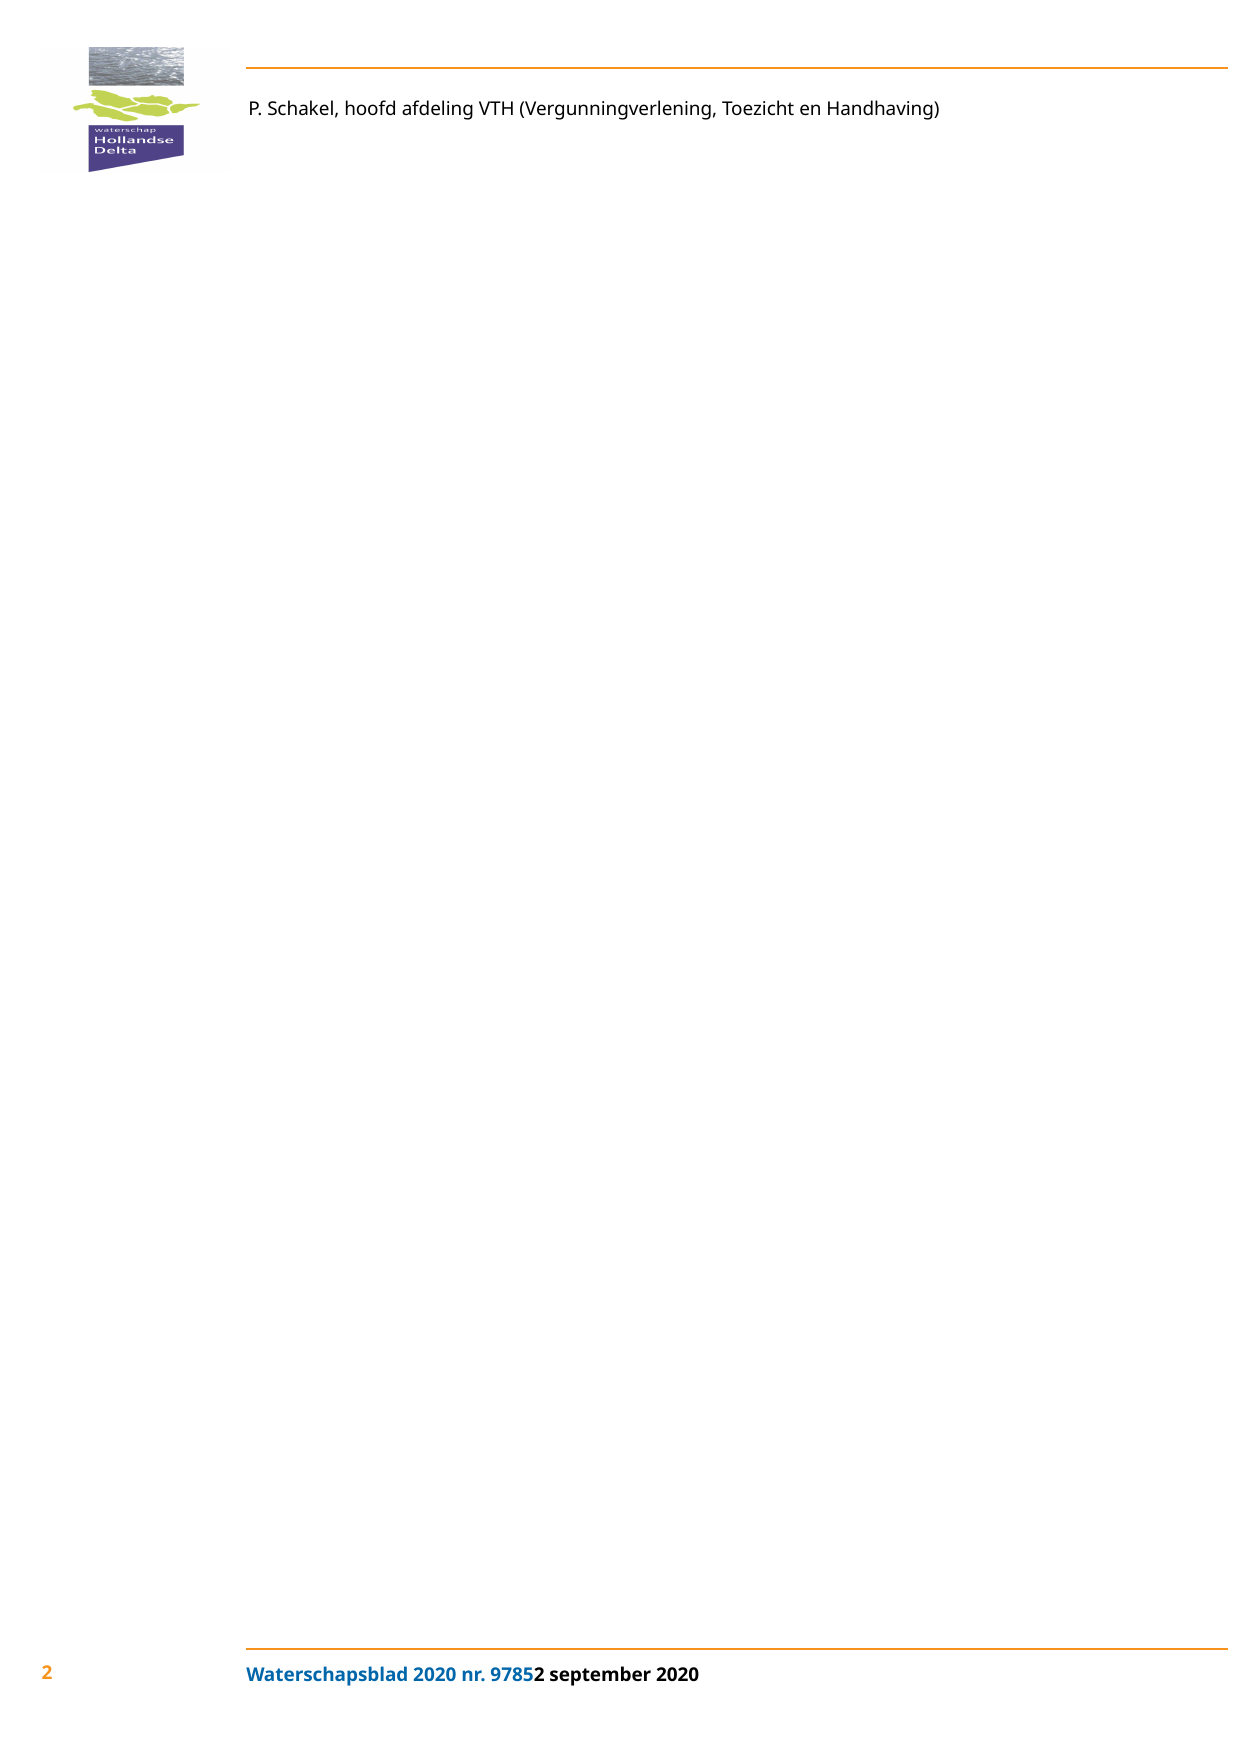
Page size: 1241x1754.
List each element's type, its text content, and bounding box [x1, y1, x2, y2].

picture [41, 47, 231, 172]
text P. Schakel, hoofd afdeling VTH (Vergunningverlening, Toezicht en Handhaving) [248, 95, 1152, 121]
